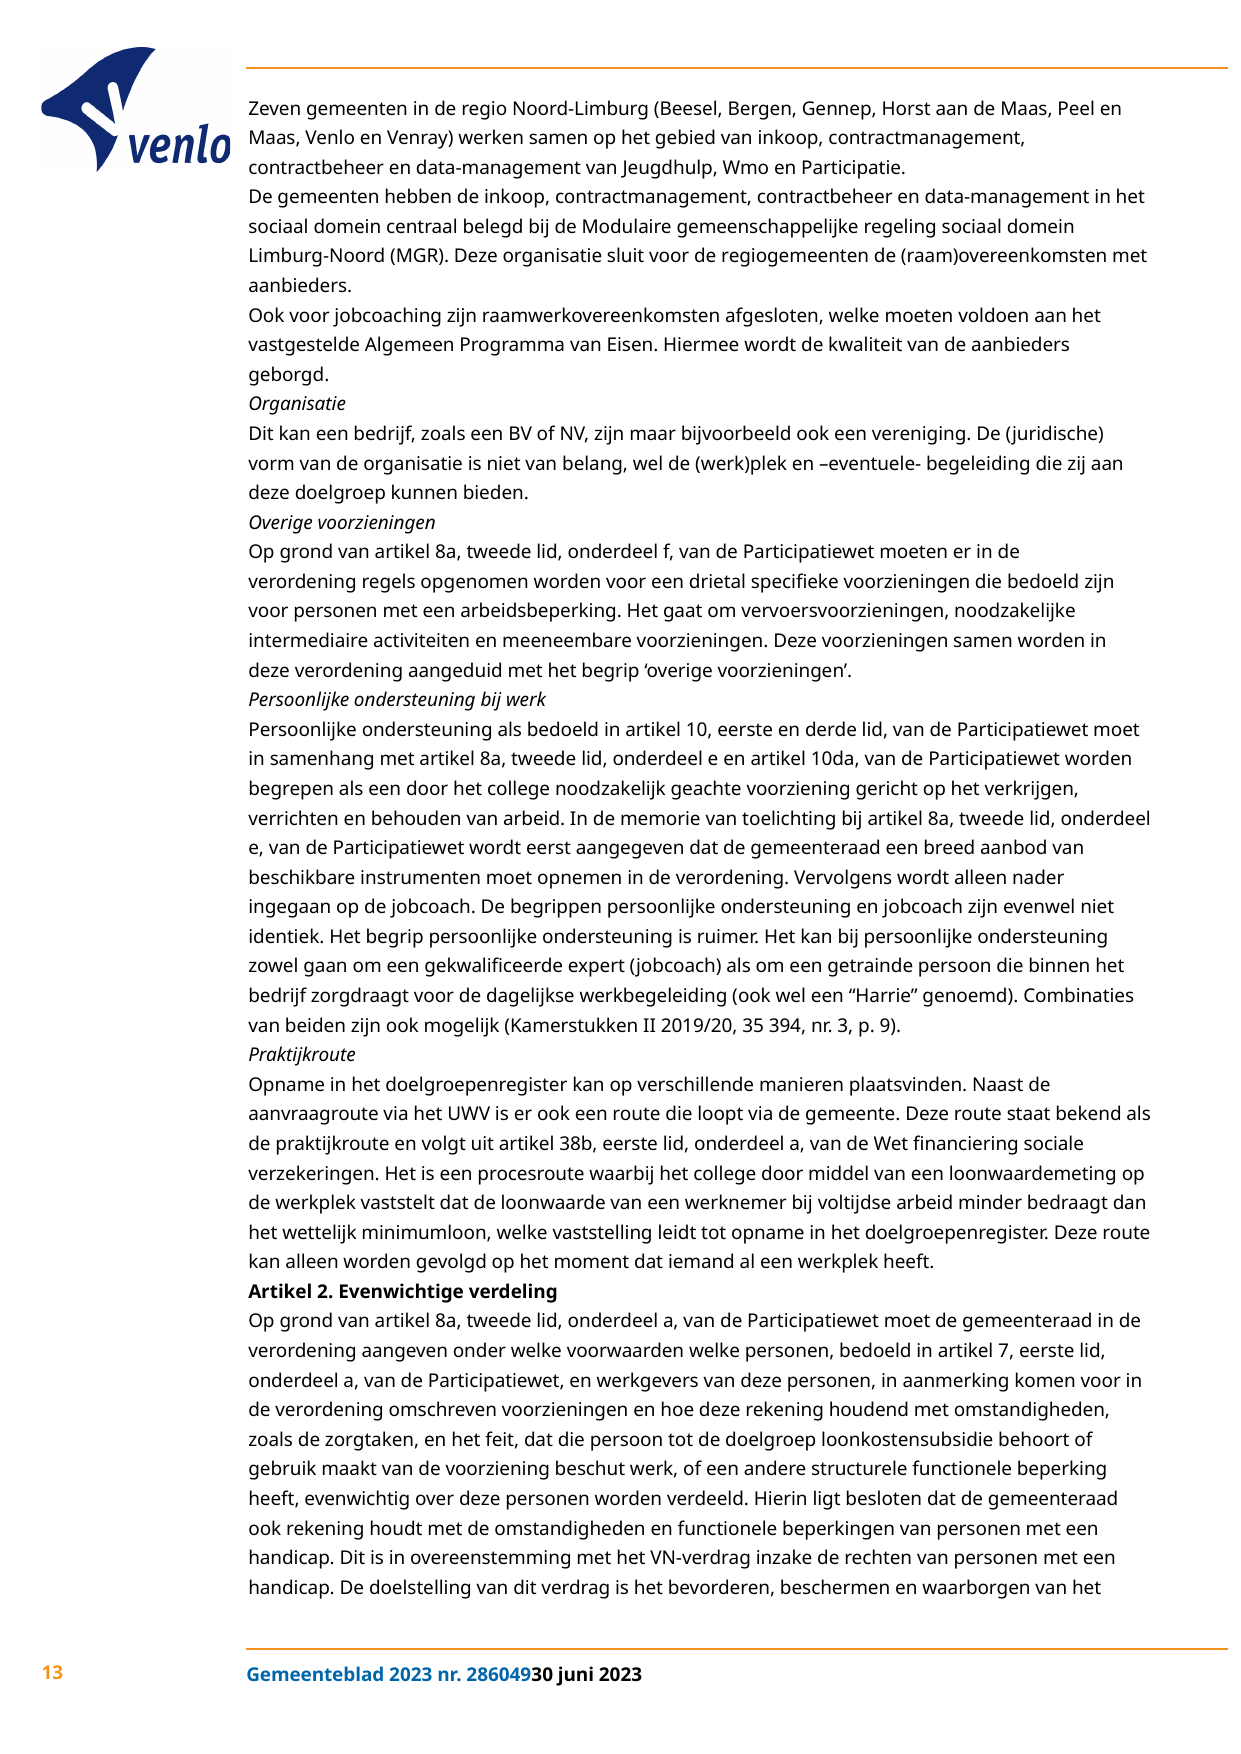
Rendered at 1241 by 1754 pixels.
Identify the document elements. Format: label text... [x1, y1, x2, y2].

text De gemeenten hebben de inkoop, contractmanagement, contractbeheer en data-management in het sociaal domein centraal belegd bij de Modulaire gemeenschappelijke regeling sociaal domein Limburg-Noord (MGR). Deze organisatie sluit voor de regiogemeenten de (raam)overeenkomsten met aanbieders. [248, 183, 1152, 298]
text verordening regels opgenomen worden voor een drietal specifieke voorzieningen die bedoeld zijn voor personen met een arbeidsbeperking. Het gaat om vervoersvoorzieningen, noodzakelijke intermediaire activiteiten en meeneembare voorzieningen. Deze voorzieningen samen worden in deze verordening aangeduid met het begrip ‘overige voorzieningen’. [248, 568, 1152, 683]
text Persoonlijke ondersteuning bij werk [248, 686, 1152, 712]
text Artikel 2. Evenwichtige verdeling [248, 1278, 1152, 1304]
text Overige voorzieningen [248, 509, 1152, 535]
text Opname in het doelgroepenregister kan op verschillende manieren plaatsvinden. Naast de aanvraagroute via het UWV is er ook een route die loopt via de gemeente. Deze route staat bekend als de praktijkroute en volgt uit artikel 38b, eerste lid, onderdeel a, van de Wet financiering sociale verzekeringen. Het is een procesroute waarbij het college door middel van een loonwaardemeting op de werkplek vaststelt dat de loonwaarde van een werknemer bij voltijdse arbeid minder bedraagt dan het wettelijk minimumloon, welke vaststelling leidt tot opname in het doelgroepenregister. Deze route kan alleen worden gevolgd op het moment dat iemand al een werkplek heeft. [248, 1071, 1152, 1274]
text Organisatie [248, 391, 1152, 416]
text Op grond van artikel 8a, tweede lid, onderdeel f, van de Participatiewet moeten er in de [248, 538, 1152, 564]
text Persoonlijke ondersteuning als bedoeld in artikel 10, eerste en derde lid, van de Participatiewet moet in samenhang met artikel 8a, tweede lid, onderdeel e en artikel 10da, van de Participatiewet worden begrepen als een door het college noodzakelijk geachte voorziening gericht op het verkrijgen, verrichten en behouden van arbeid. In de memorie van toelichting bij artikel 8a, tweede lid, onderdeel e, van de Participatiewet wordt eerst aangegeven dat de gemeenteraad een breed aanbod van beschikbare instrumenten moet opnemen in de verordening. Vervolgens wordt alleen nader ingegaan op de jobcoach. De begrippen persoonlijke ondersteuning en jobcoach zijn evenwel niet identiek. Het begrip persoonlijke ondersteuning is ruimer. Het kan bij persoonlijke ondersteuning zowel gaan om een gekwalificeerde expert (jobcoach) als om een getrainde persoon die binnen het bedrijf zorgdraagt voor de dagelijkse werkbegeleiding (ook wel een “Harrie” genoemd). Combinaties van beiden zijn ook mogelijk (Kamerstukken II 2019/20, 35 394, nr. 3, p. 9). [248, 716, 1152, 1038]
text Dit kan een bedrijf, zoals een BV of NV, zijn maar bijvoorbeeld ook een vereniging. De (juridische) vorm van de organisatie is niet van belang, wel de (werk)plek en –eventuele- begeleiding die zij aan deze doelgroep kunnen bieden. [248, 420, 1152, 505]
text Zeven gemeenten in de regio Noord-Limburg (Beesel, Bergen, Gennep, Horst aan de Maas, Peel en Maas, Venlo en Venray) werken samen op het gebied van inkoop, contractmanagement, contractbeheer en data-management van Jeugdhulp, Wmo en Participatie. [248, 95, 1152, 180]
text Op grond van artikel 8a, tweede lid, onderdeel a, van de Participatiewet moet de gemeenteraad in de verordening aangeven onder welke voorwaarden welke personen, bedoeld in artikel 7, eerste lid, onderdeel a, van de Participatiewet, en werkgevers van deze personen, in aanmerking komen voor in de verordening omschreven voorzieningen en hoe deze rekening houdend met omstandigheden, zoals de zorgtaken, en het feit, dat die persoon tot de doelgroep loonkostensubsidie behoort of gebruik maakt van de voorziening beschut werk, of een andere structurele functionele beperking heeft, evenwichtig over deze personen worden verdeeld. Hierin ligt besloten dat de gemeenteraad ook rekening houdt met de omstandigheden en functionele beperkingen van personen met een handicap. Dit is in overeenstemming met het VN-verdrag inzake de rechten van personen met een handicap. De doelstelling van dit verdrag is het bevorderen, beschermen en waarborgen van het [248, 1308, 1152, 1600]
text Ook voor jobcoaching zijn raamwerkovereenkomsten afgesloten, welke moeten voldoen aan het vastgestelde Algemeen Programma van Eisen. Hiermee wordt de kwaliteit van de aanbieders geborgd. [248, 302, 1152, 387]
text Praktijkroute [248, 1041, 1152, 1067]
picture [41, 47, 231, 172]
